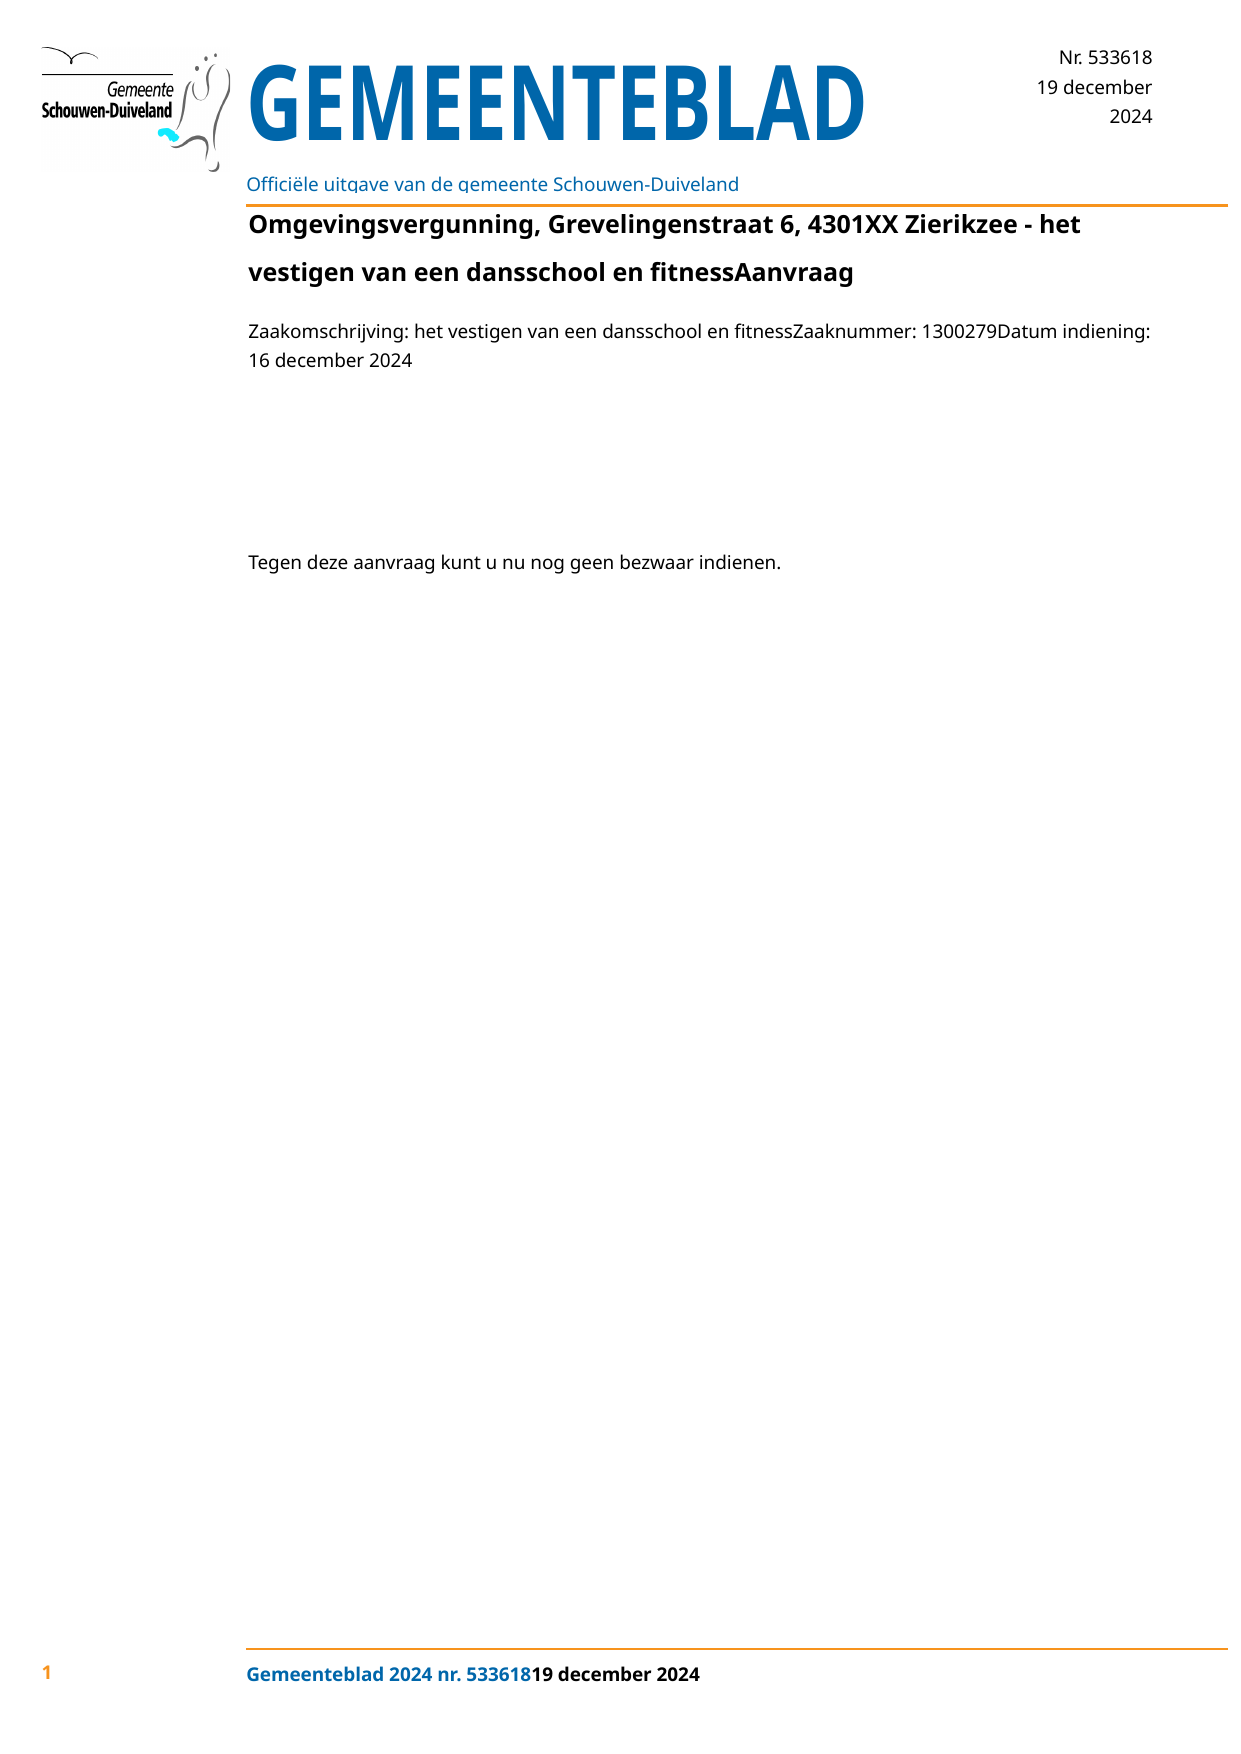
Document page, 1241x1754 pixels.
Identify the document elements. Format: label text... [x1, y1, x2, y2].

text Zaakomschrijving: het vestigen van een dansschool en fitnessZaaknummer: 1300279Datum indiening: 16 december 2024 [248, 318, 1152, 373]
picture [41, 47, 231, 172]
text Omgevingsvergunning, Grevelingenstraat 6, 4301XX Zierikzee - het vestigen van een dansschool en fitnessAanvraag [248, 207, 1152, 288]
text Tegen deze aanvraag kunt u nu nog geen bezwaar indienen. [248, 549, 1152, 575]
